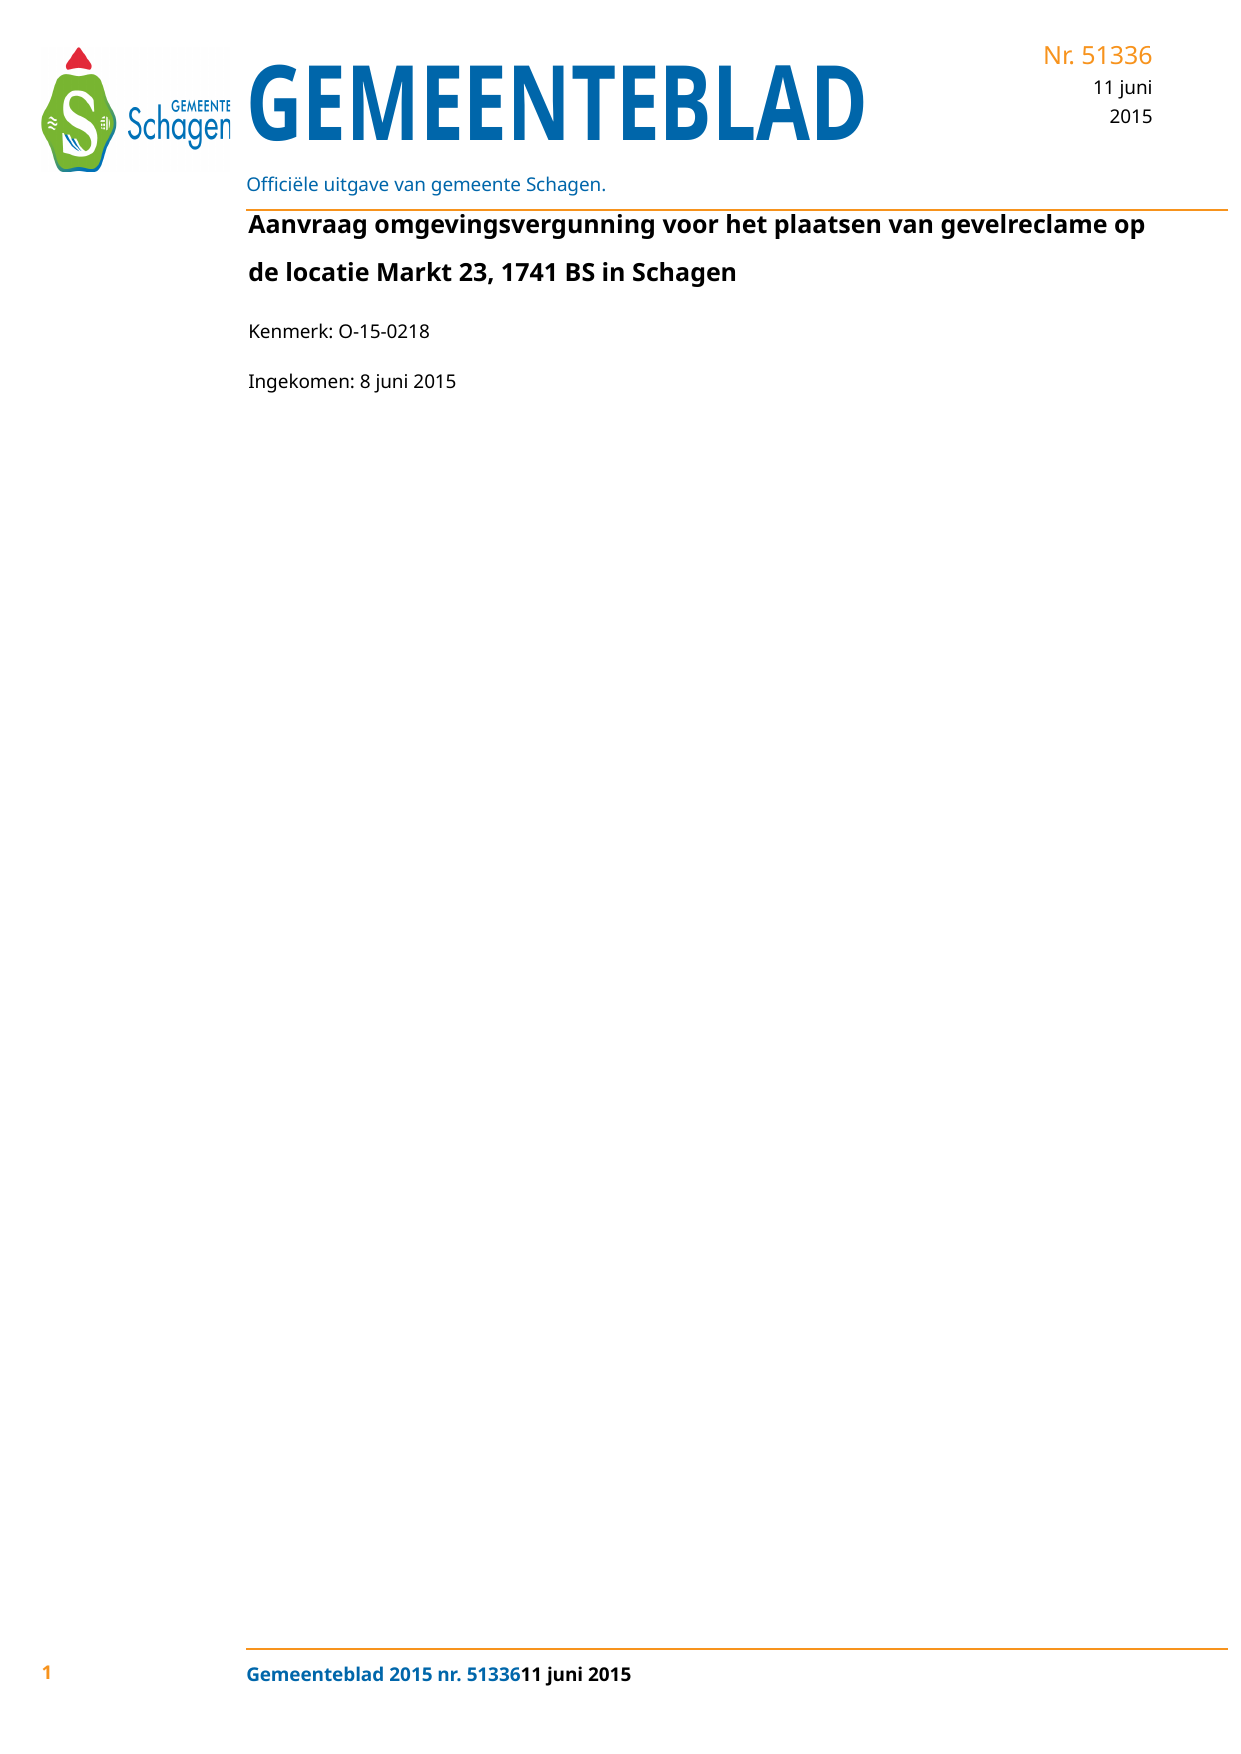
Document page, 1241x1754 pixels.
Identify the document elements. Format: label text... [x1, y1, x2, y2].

text Kenmerk: O-15-0218 [248, 318, 1152, 344]
picture [41, 47, 231, 172]
text Ingekomen: 8 juni 2015 [248, 368, 1152, 394]
text Aanvraag omgevingsvergunning voor het plaatsen van gevelreclame op de locatie Markt 23, 1741 BS in Schagen [248, 211, 1152, 288]
